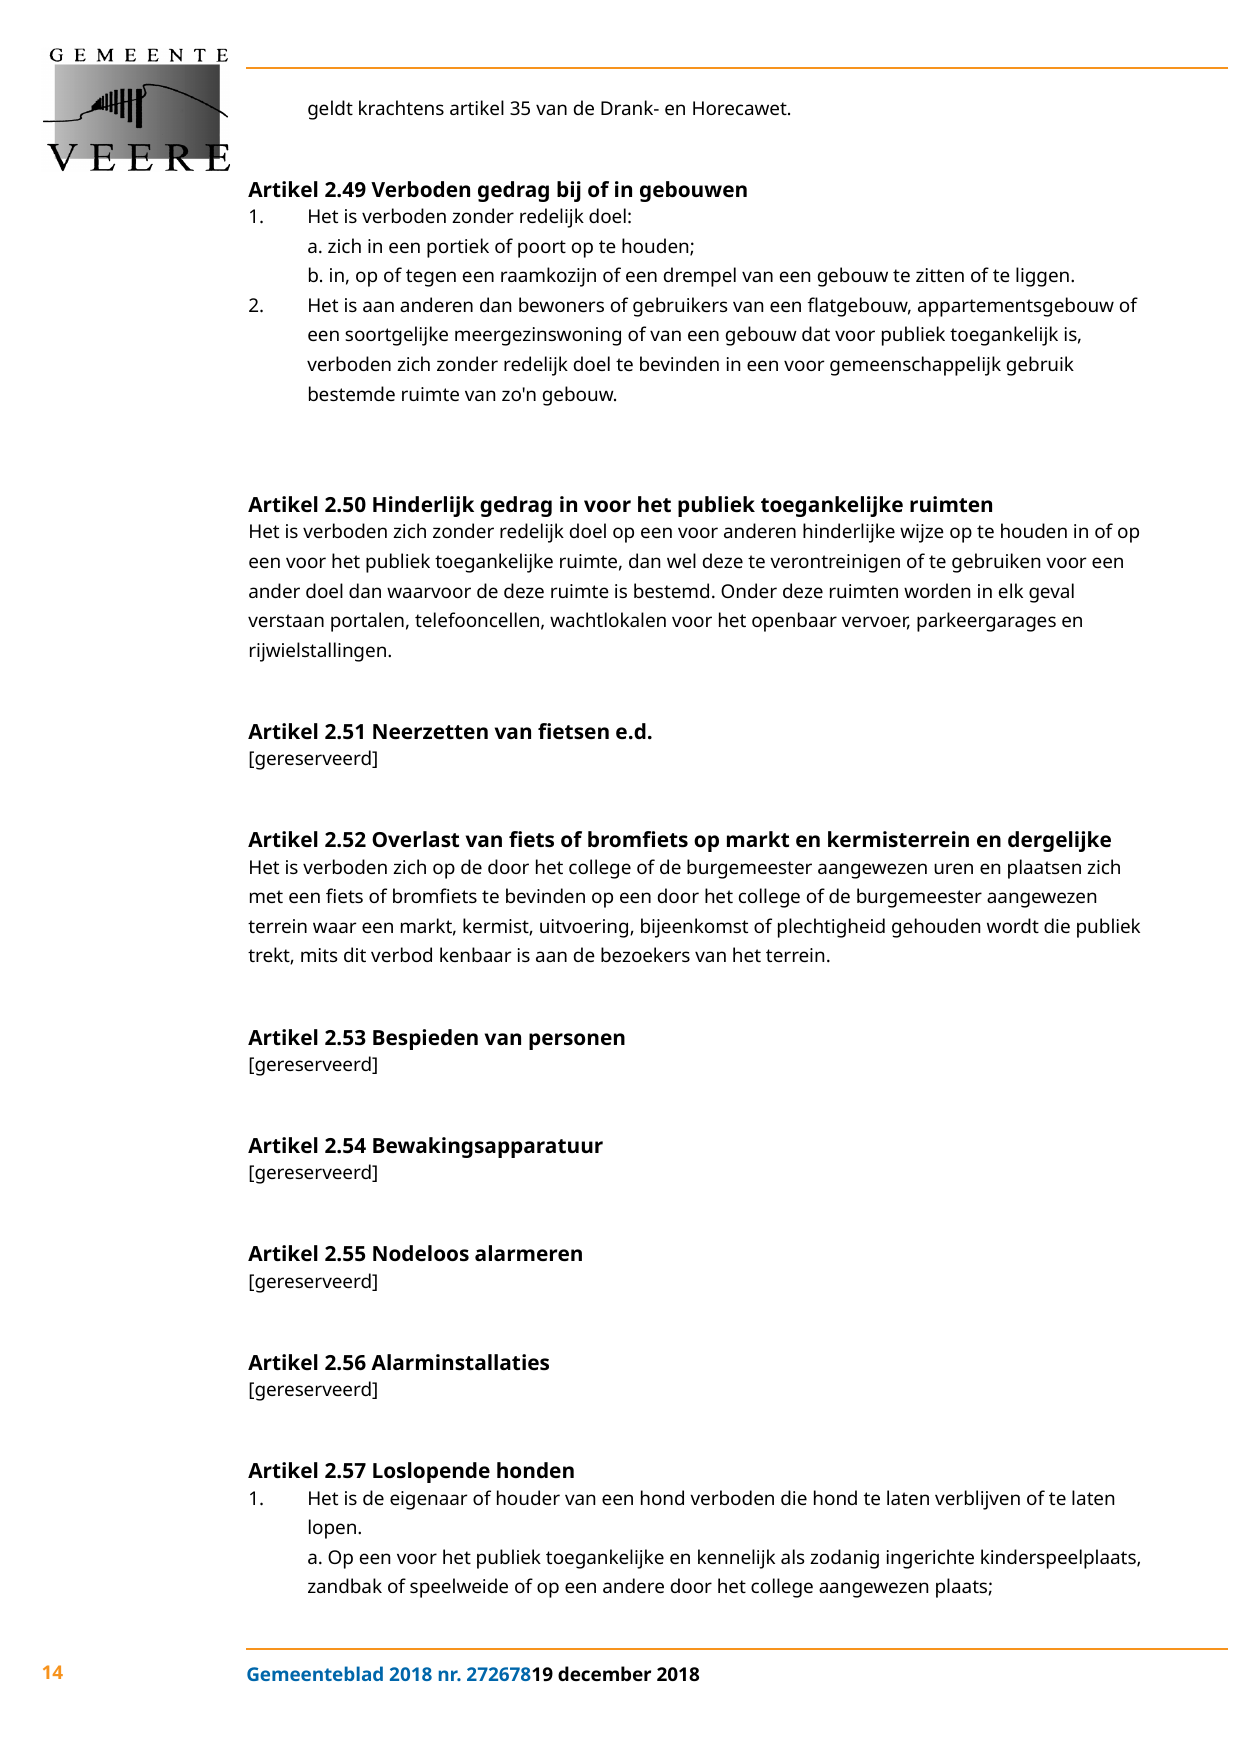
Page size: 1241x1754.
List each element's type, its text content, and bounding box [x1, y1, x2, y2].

text Artikel 2.51 Neerzetten van fietsen e.d. [248, 717, 1152, 746]
text Artikel 2.49 Verboden gedrag bij of in gebouwen [248, 175, 1152, 203]
text Artikel 2.55 Nodeloos alarmeren [248, 1239, 1152, 1268]
text Artikel 2.54 Bewakingsapparatuur [248, 1131, 1152, 1159]
list a. Op een voor het publiek toegankelijke en kennelijk als zodanig ingerichte kinderspeelplaats, zandbak of speelweide of op een andere door het college aangewezen plaats; [248, 1544, 1152, 1599]
list a. zich in een portiek of poort op te houden; [248, 233, 1152, 258]
list geldt krachtens artikel 35 van de Drank- en Horecawet. [248, 95, 1152, 121]
text Het is verboden zich op de door het college of de burgemeester aangewezen uren en plaatsen zich met een fiets of bromfiets te bevinden op een door het college of de burgemeester aangewezen terrein waar een markt, kermist, uitvoering, bijeenkomst of plechtigheid gehouden wordt die publiek trekt, mits dit verbod kenbaar is aan de bezoekers van het terrein. [248, 854, 1152, 968]
list b. in, op of tegen een raamkozijn of een drempel van een gebouw te zitten of te liggen. [248, 262, 1152, 288]
text [gereserveerd] [248, 1268, 1152, 1294]
list Het is verboden zonder redelijk doel: [248, 203, 1152, 229]
text Artikel 2.53 Bespieden van personen [248, 1023, 1152, 1051]
text Artikel 2.57 Loslopende honden [248, 1456, 1152, 1485]
list Het is aan anderen dan bewoners of gebruikers van een flatgebouw, appartementsgebouw of een soortgelijke meergezinswoning of van een gebouw dat voor publiek toegankelijk is, verboden zich zonder redelijk doel te bevinden in een voor gemeenschappelijk gebruik bestemde ruimte van zo'n gebouw. [248, 292, 1152, 406]
text Artikel 2.50 Hinderlijk gedrag in voor het publiek toegankelijke ruimten [248, 490, 1152, 519]
text [gereserveerd] [248, 1376, 1152, 1402]
picture [41, 47, 231, 172]
text Artikel 2.56 Alarminstallaties [248, 1348, 1152, 1376]
text [gereserveerd] [248, 1159, 1152, 1185]
text Artikel 2.52 Overlast van fiets of bromfiets op markt en kermisterrein en dergelijke [248, 826, 1152, 854]
list Het is de eigenaar of houder van een hond verboden die hond te laten verblijven of te laten lopen. [248, 1485, 1152, 1540]
text [gereserveerd] [248, 1051, 1152, 1077]
text [gereserveerd] [248, 746, 1152, 771]
text Het is verboden zich zonder redelijk doel op een voor anderen hinderlijke wijze op te houden in of op een voor het publiek toegankelijke ruimte, dan wel deze te verontreinigen of te gebruiken voor een ander doel dan waarvoor de deze ruimte is bestemd. Onder deze ruimten worden in elk geval verstaan portalen, telefooncellen, wachtlokalen voor het openbaar vervoer, parkeergarages en rijwielstallingen. [248, 519, 1152, 663]
